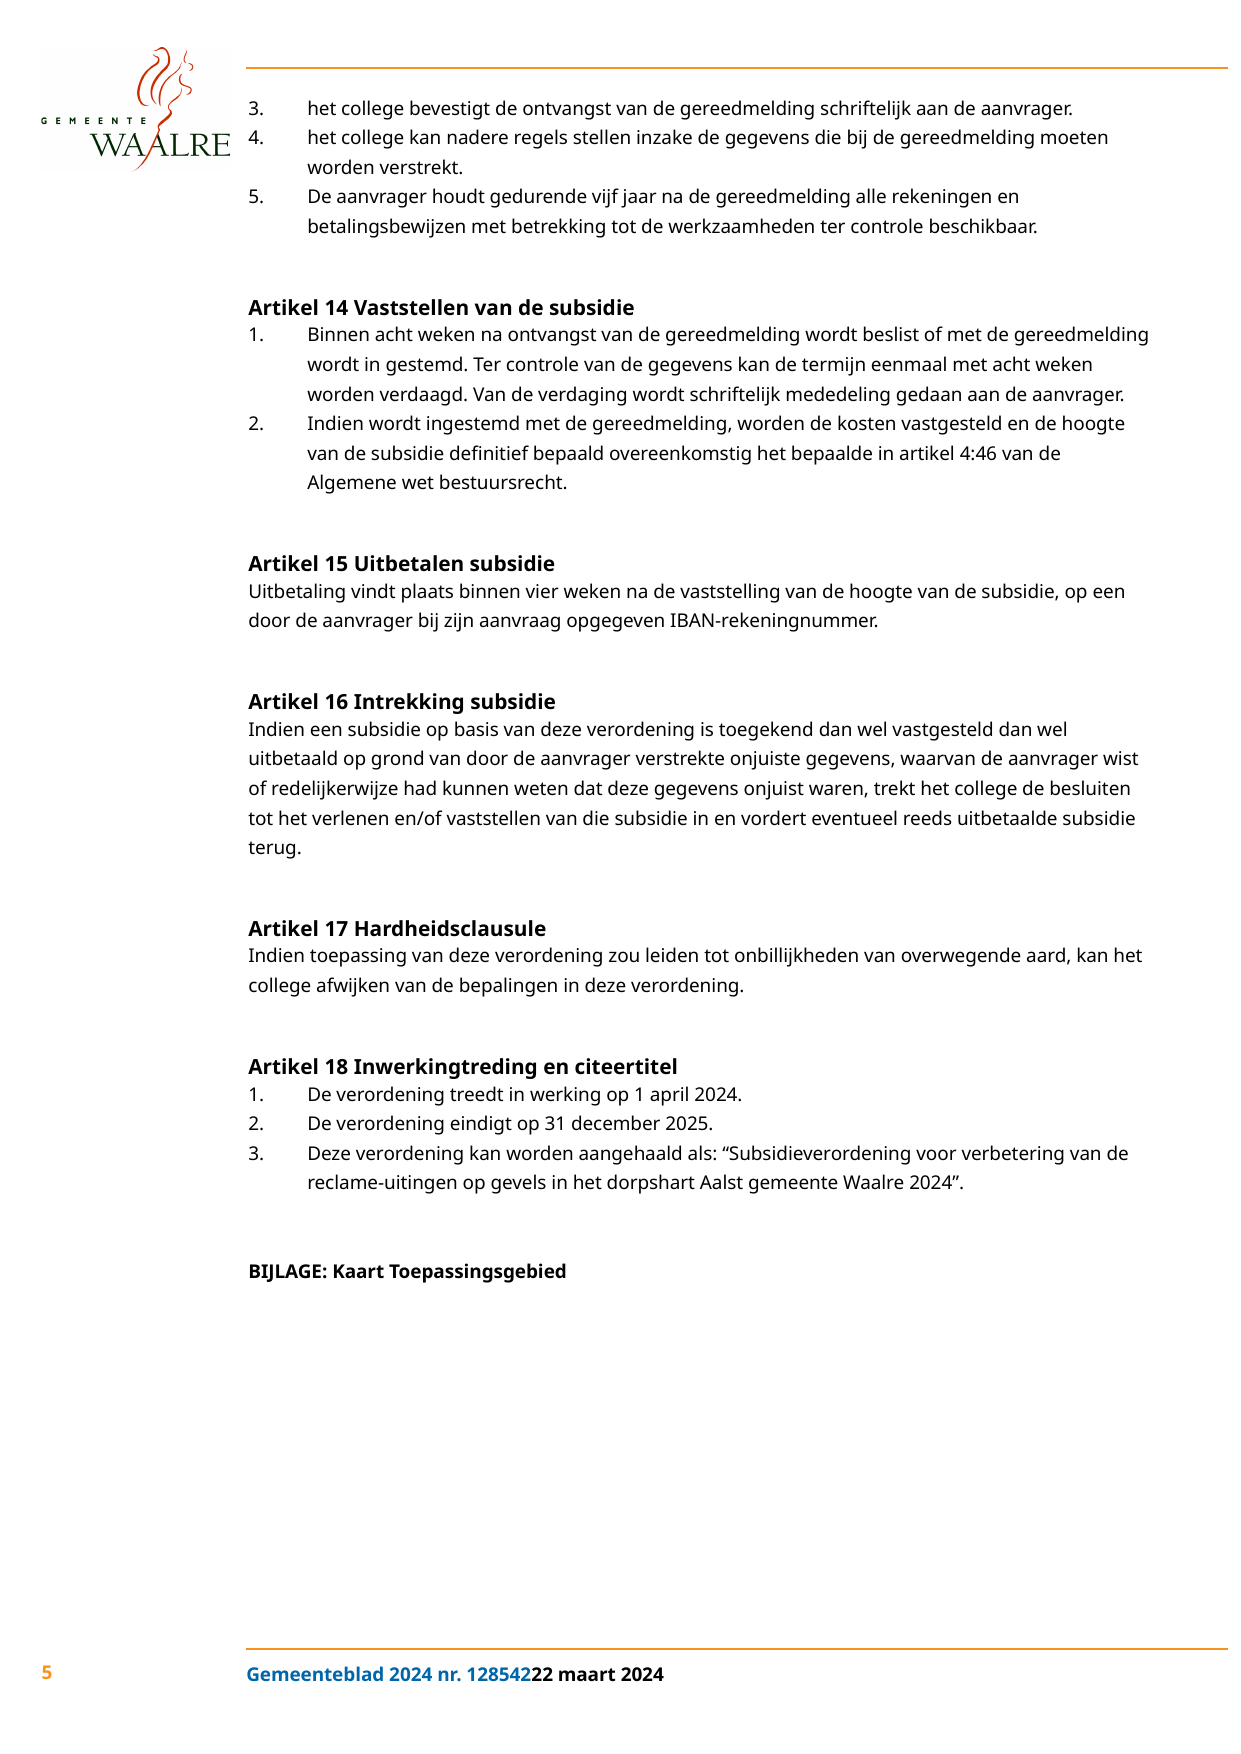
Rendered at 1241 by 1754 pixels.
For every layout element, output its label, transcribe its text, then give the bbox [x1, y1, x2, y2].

list Indien wordt ingestemd met de gereedmelding, worden de kosten vastgesteld en de hoogte van de subsidie definitief bepaald overeenkomstig het bepaalde in artikel 4:46 van de Algemene wet bestuursrecht. [248, 410, 1152, 495]
list het college kan nadere regels stellen inzake de gegevens die bij de gereedmelding moeten worden verstrekt. [248, 124, 1152, 180]
list De aanvrager houdt gedurende vijf jaar na de gereedmelding alle rekeningen en betalingsbewijzen met betrekking tot de werkzaamheden ter controle beschikbaar. [248, 183, 1152, 239]
text Indien toepassing van deze verordening zou leiden tot onbillijkheden van overwegende aard, kan het college afwijken van de bepalingen in deze verordening. [248, 943, 1152, 998]
text Artikel 18 Inwerkingtreding en citeertitel [248, 1052, 1152, 1081]
text Uitbetaling vindt plaats binnen vier weken na de vaststelling van de hoogte van de subsidie, op een door de aanvrager bij zijn aanvraag opgegeven IBAN-rekeningnummer. [248, 578, 1152, 633]
list De verordening eindigt op 31 december 2025. [248, 1110, 1152, 1136]
text Artikel 16 Intrekking subsidie [248, 687, 1152, 716]
text Artikel 15 Uitbetalen subsidie [248, 549, 1152, 578]
list Binnen acht weken na ontvangst van de gereedmelding wordt beslist of met de gereedmelding wordt in gestemd. Ter controle van de gegevens kan de termijn eenmaal met acht weken worden verdaagd. Van de verdaging wordt schriftelijk mededeling gedaan aan de aanvrager. [248, 322, 1152, 406]
list het college bevestigt de ontvangst van de gereedmelding schriftelijk aan de aanvrager. [248, 95, 1152, 121]
list Deze verordening kan worden aangehaald als: “Subsidieverordening voor verbetering van de reclame-uitingen op gevels in het dorpshart Aalst gemeente Waalre 2024”. [248, 1140, 1152, 1195]
picture [41, 47, 231, 172]
text Artikel 17 Hardheidsclausule [248, 914, 1152, 943]
text Indien een subsidie op basis van deze verordening is toegekend dan wel vastgesteld dan wel uitbetaald op grond van door de aanvrager verstrekte onjuiste gegevens, waarvan de aanvrager wist of redelijkerwijze had kunnen weten dat deze gegevens onjuist waren, trekt het college de besluiten tot het verlenen en/of vaststellen van die subsidie in en vordert eventueel reeds uitbetaalde subsidie terug. [248, 716, 1152, 860]
list De verordening treedt in werking op 1 april 2024. [248, 1081, 1152, 1106]
text Artikel 14 Vaststellen van de subsidie [248, 293, 1152, 322]
text BIJLAGE: Kaart Toepassingsgebied [248, 1258, 1152, 1284]
